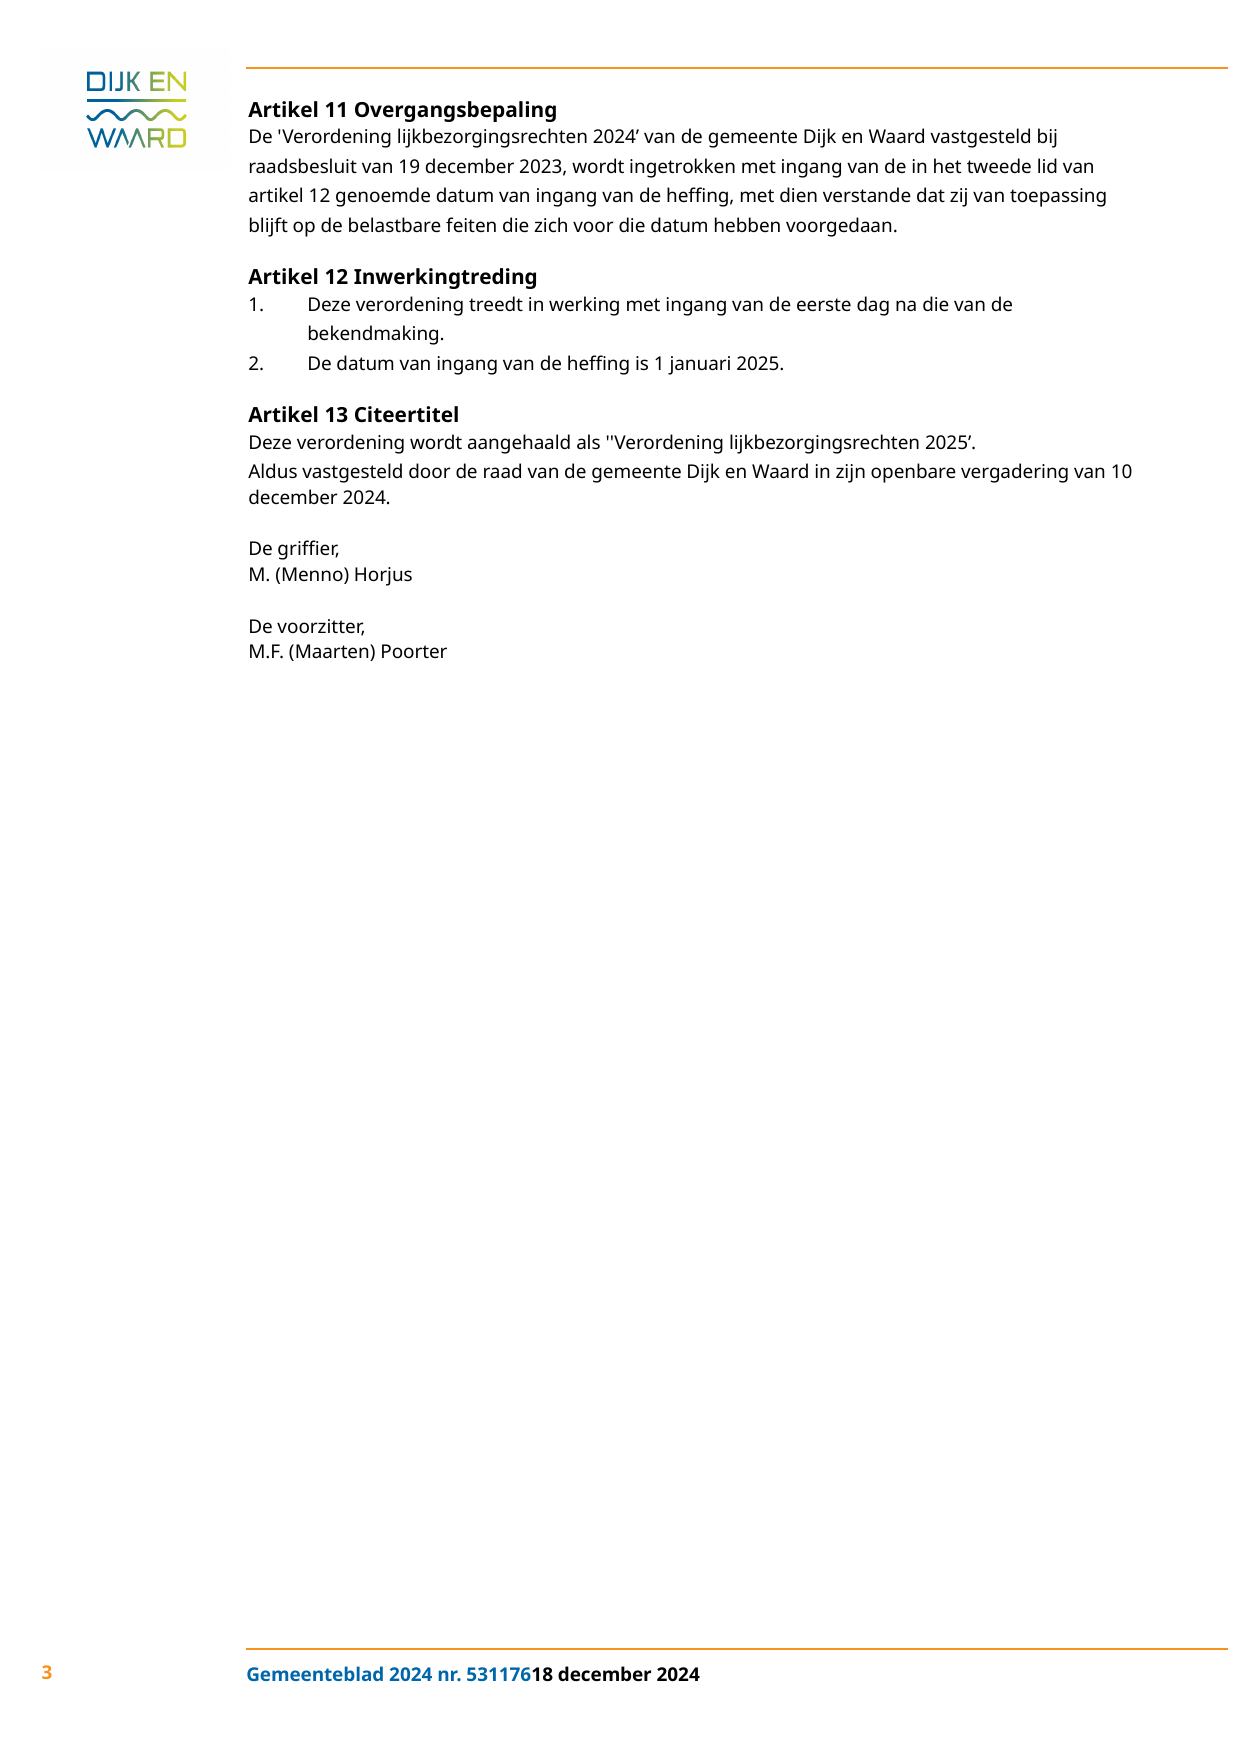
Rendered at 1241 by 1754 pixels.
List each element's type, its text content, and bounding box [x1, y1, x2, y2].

text De griffier, [248, 536, 1152, 561]
text Deze verordening wordt aangehaald als ''Verordening lijkbezorgingsrechten 2025’. [248, 429, 1152, 454]
text De voorzitter, [248, 613, 1152, 638]
list De datum van ingang van de heffing is 1 januari 2025. [248, 350, 1152, 376]
text M.F. (Maarten) Poorter [248, 638, 1152, 664]
text Aldus vastgesteld door de raad van de gemeente Dijk en Waard in zijn openbare vergadering van 10 december 2024. [248, 458, 1152, 510]
list Deze verordening treedt in werking met ingang van de eerste dag na die van de bekendmaking. [248, 291, 1152, 346]
text Artikel 13 Citeertitel [248, 400, 1152, 429]
text De 'Verordening lijkbezorgingsrechten 2024’ van de gemeente Dijk en Waard vastgesteld bij raadsbesluit van 19 december 2023, wordt ingetrokken met ingang van de in het tweede lid van artikel 12 genoemde datum van ingang van de heffing, met dien verstande dat zij van toepassing blijft op de belastbare feiten die zich voor die datum hebben voorgedaan. [248, 123, 1152, 238]
text Artikel 11 Overgangsbepaling [248, 95, 1152, 123]
text Artikel 12 Inwerkingtreding [248, 262, 1152, 291]
picture [41, 47, 231, 172]
text M. (Menno) Horjus [248, 561, 1152, 587]
